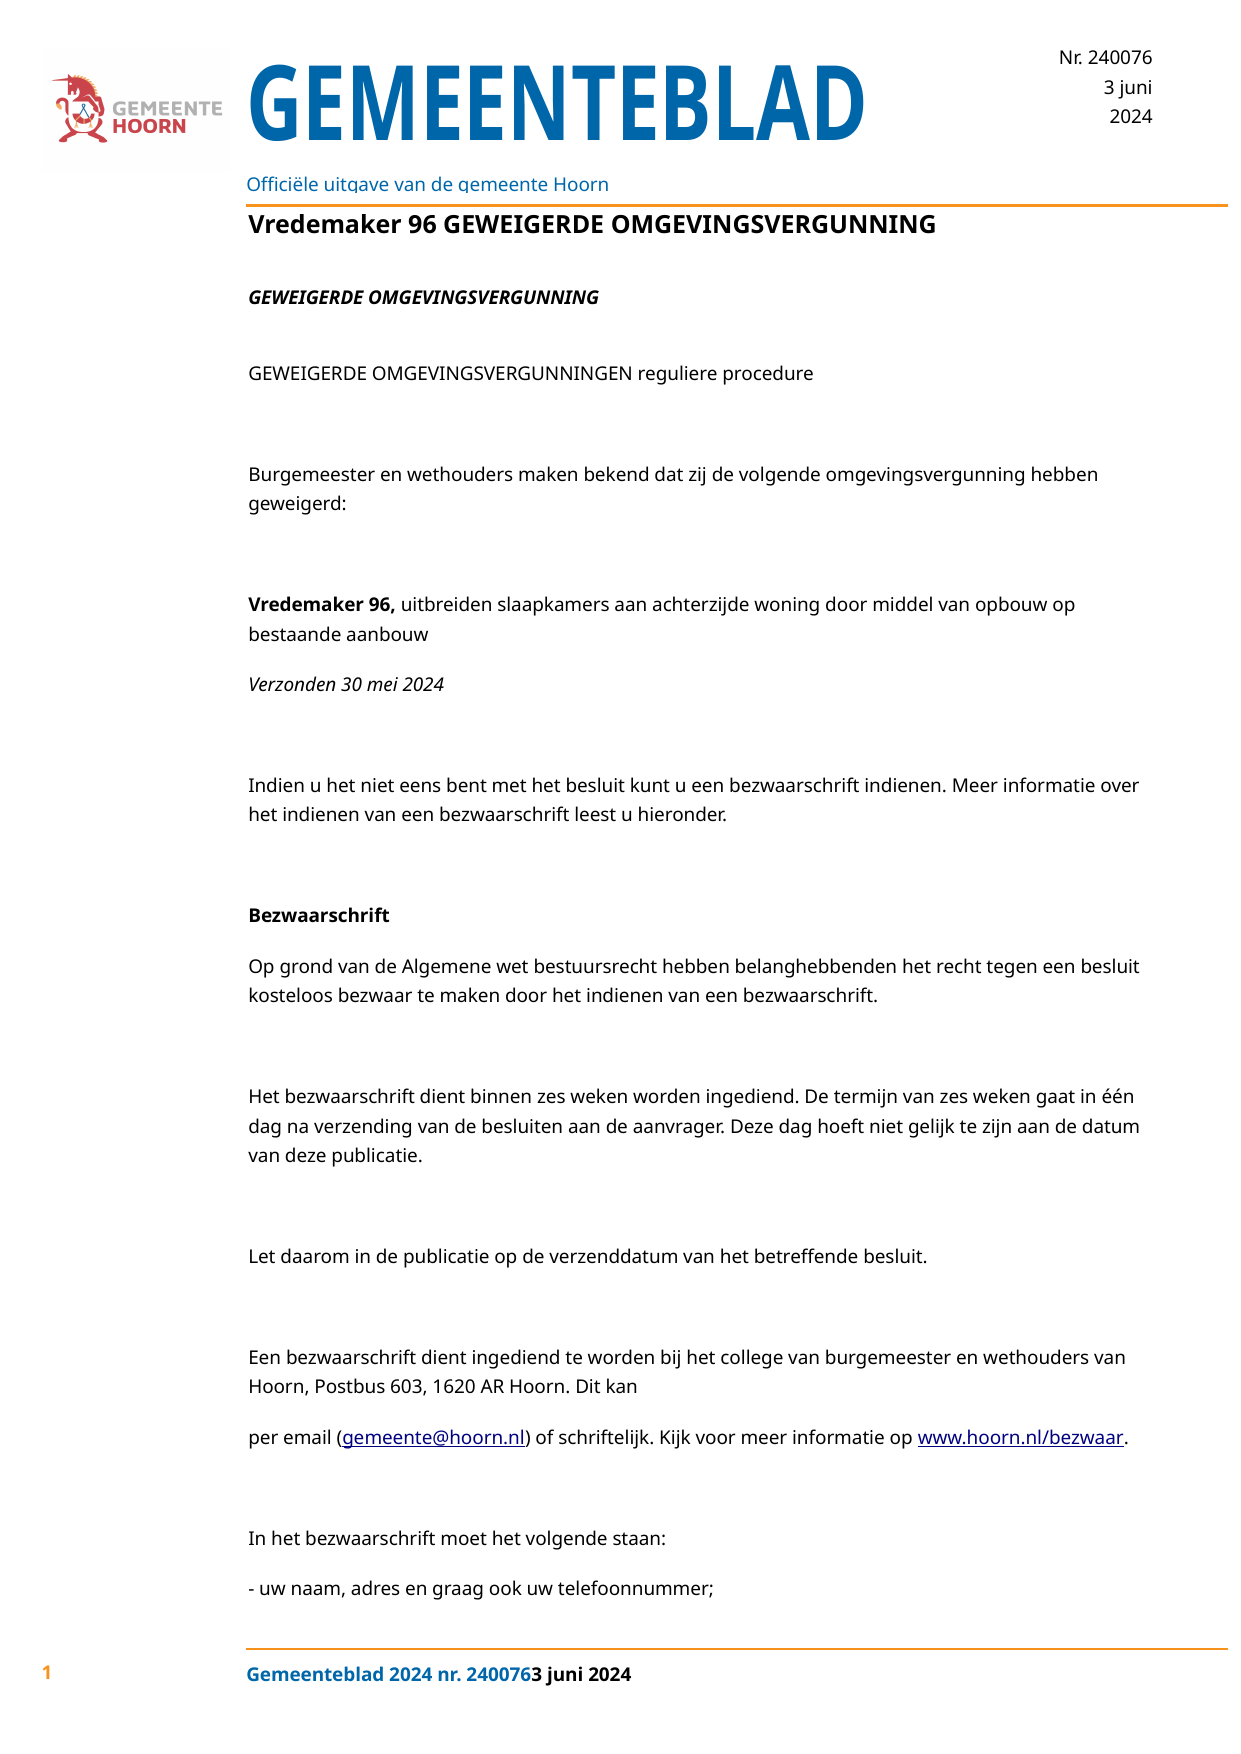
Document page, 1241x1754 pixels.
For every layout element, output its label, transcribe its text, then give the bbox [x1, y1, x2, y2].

text - uw naam, adres en graag ook uw telefoonnummer; [248, 1575, 1152, 1601]
text Verzonden 30 mei 2024 [248, 671, 1152, 697]
text GEWEIGERDE OMGEVINGSVERGUNNING [248, 284, 1152, 309]
text GEWEIGERDE OMGEVINGSVERGUNNINGEN reguliere procedure [248, 360, 1152, 386]
text Een bezwaarschrift dient ingediend te worden bij het college van burgemeester en wethouders van Hoorn, Postbus 603, 1620 AR Hoorn. Dit kan [248, 1344, 1152, 1399]
text Burgemeester en wethouders maken bekend dat zij de volgende omgevingsvergunning hebben geweigerd: [248, 461, 1152, 516]
text Vredemaker 96 GEWEIGERDE OMGEVINGSVERGUNNING [248, 207, 1152, 241]
picture [41, 47, 231, 172]
text Vredemaker 96, uitbreiden slaapkamers aan achterzijde woning door middel van opbouw op bestaande aanbouw [248, 591, 1152, 647]
text In het bezwaarschrift moet het volgende staan: [248, 1525, 1152, 1551]
text Het bezwaarschrift dient binnen zes weken worden ingediend. De termijn van zes weken gaat in één dag na verzending van de besluiten aan de aanvrager. Deze dag hoeft niet gelijk te zijn aan de datum van deze publicatie. [248, 1083, 1152, 1168]
text per email (gemeente@hoorn.nl) of schriftelijk. Kijk voor meer informatie op www.hoorn.nl/bezwaar. [248, 1424, 1152, 1450]
text Bezwaarschrift [248, 902, 1152, 928]
text Let daarom in de publicatie op de verzenddatum van het betreffende besluit. [248, 1243, 1152, 1269]
text Op grond van de Algemene wet bestuursrecht hebben belanghebbenden het recht tegen een besluit kosteloos bezwaar te maken door het indienen van een bezwaarschrift. [248, 953, 1152, 1008]
text Indien u het niet eens bent met het besluit kunt u een bezwaarschrift indienen. Meer informatie over het indienen van een bezwaarschrift leest u hieronder. [248, 772, 1152, 827]
